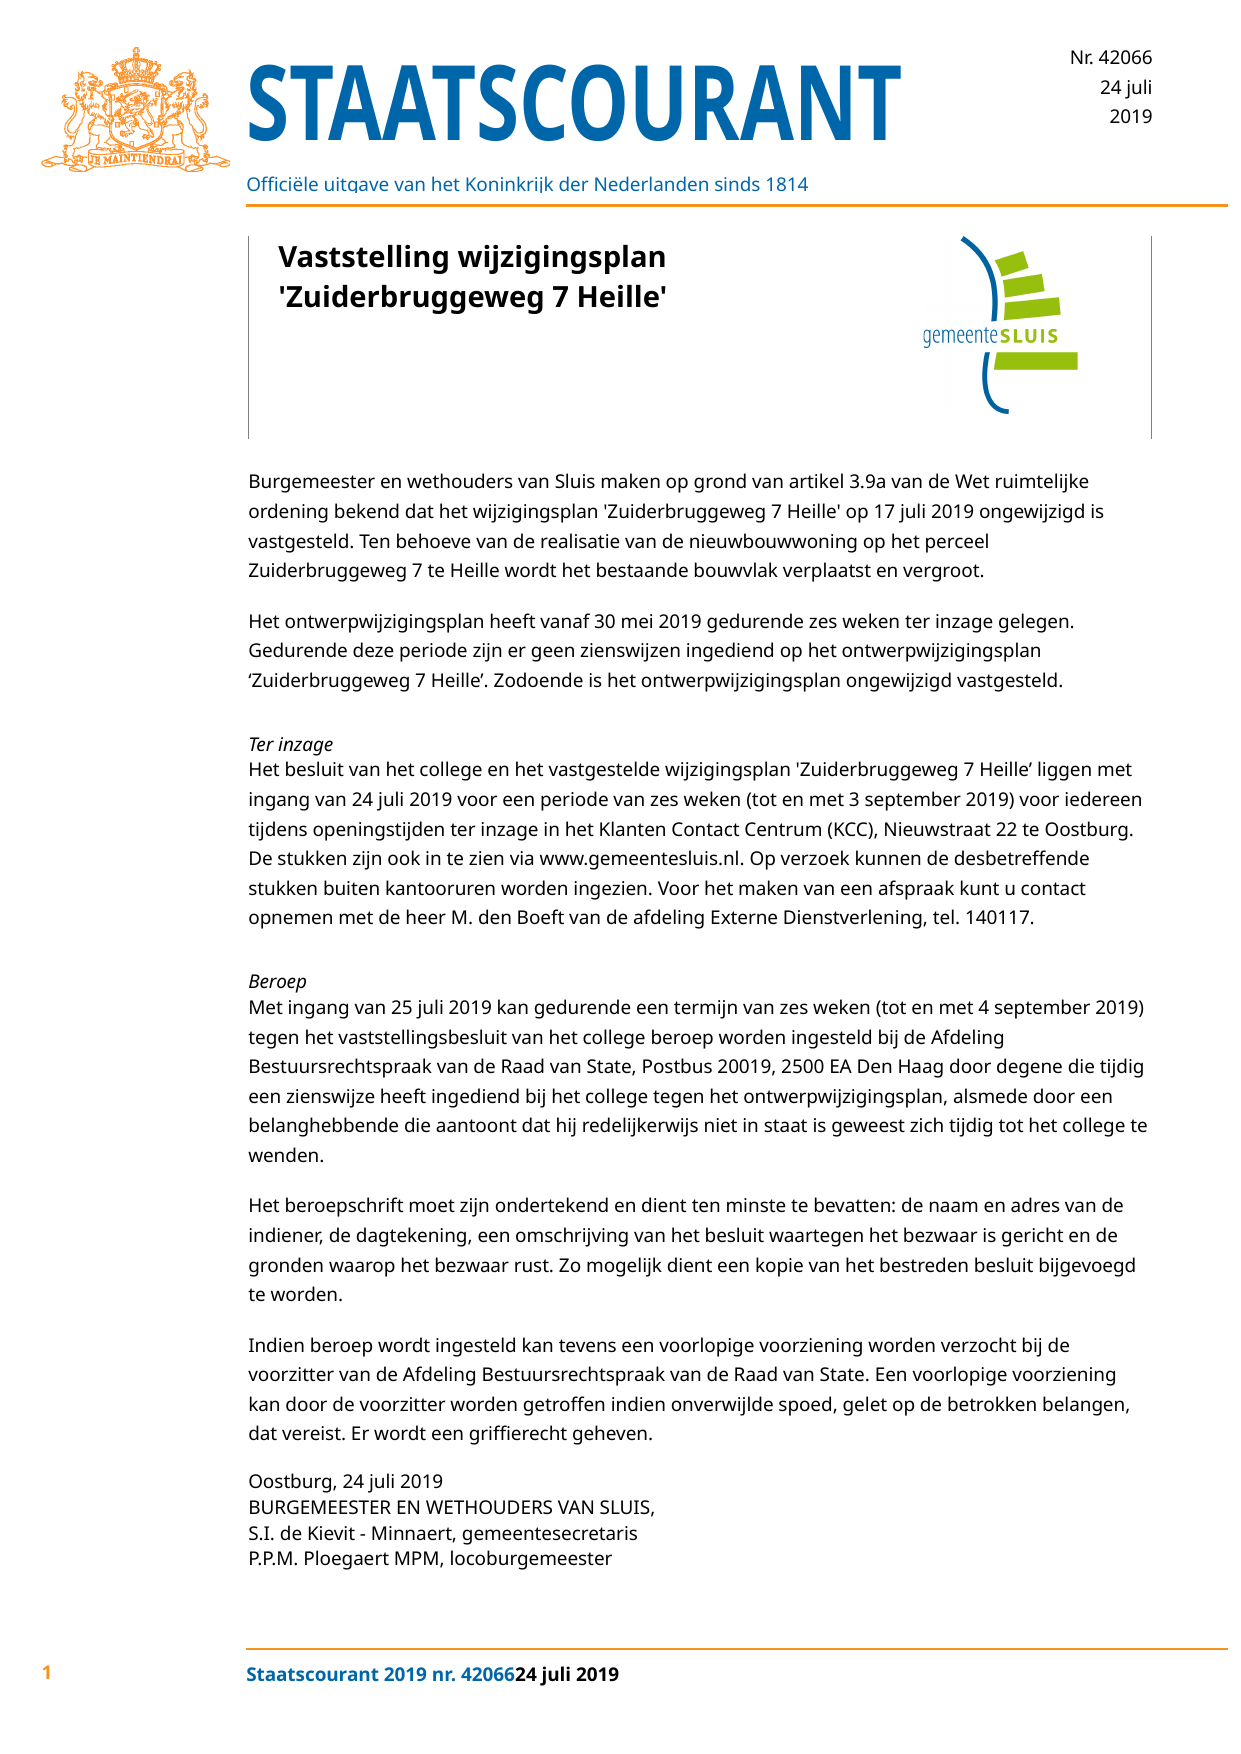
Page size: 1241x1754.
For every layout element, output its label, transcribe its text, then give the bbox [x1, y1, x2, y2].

text Indien beroep wordt ingesteld kan tevens een voorlopige voorziening worden verzocht bij de voorzitter van de Afdeling Bestuursrechtspraak van de Raad van State. Een voorlopige voorziening kan door de voorzitter worden getroffen indien onverwijlde spoed, gelet op de betrokken belangen, dat vereist. Er wordt een griffierecht geheven. [248, 1332, 1152, 1446]
text S.I. de Kievit - Minnaert, gemeentesecretaris [248, 1520, 1152, 1546]
text BURGEMEESTER EN WETHOUDERS VAN SLUIS, [248, 1494, 1152, 1520]
text Burgemeester en wethouders van Sluis maken op grond van artikel 3.9a van de Wet ruimtelijke ordening bekend dat het wijzigingsplan 'Zuiderbruggeweg 7 Heille' op 17 juli 2019 ongewijzigd is vastgesteld. Ten behoeve van de realisatie van de nieuwbouwwoning op het perceel Zuiderbruggeweg 7 te Heille wordt het bestaande bouwvlak verplaatst en vergroot. [248, 469, 1152, 583]
picture [923, 236, 1078, 414]
table_header [850, 236, 923, 413]
text P.P.M. Ploegaert MPM, locoburgemeester [248, 1546, 1152, 1571]
text Met ingang van 25 juli 2019 kan gedurende een termijn van zes weken (tot en met 4 september 2019) tegen het vaststellingsbesluit van het college beroep worden ingesteld bij de Afdeling Bestuursrechtspraak van de Raad van State, Postbus 20019, 2500 EA Den Haag door degene die tijdig een zienswijze heeft ingediend bij het college tegen het ontwerpwijzigingsplan, alsmede door een belanghebbende die aantoont dat hij redelijkerwijs niet in staat is geweest zich tijdig tot het college te wenden. [248, 994, 1152, 1168]
table_header [850, 414, 1151, 439]
text Oostburg, 24 juli 2019 [248, 1468, 1152, 1494]
text Het ontwerpwijzigingsplan heeft vanaf 30 mei 2019 gedurende zes weken ter inzage gelegen. Gedurende deze periode zijn er geen zienswijzen ingediend op het ontwerpwijzigingsplan ‘Zuiderbruggeweg 7 Heille’. Zodoende is het ontwerpwijzigingsplan ongewijzigd vastgesteld. [248, 608, 1152, 693]
table_header [1078, 236, 1151, 413]
text Het besluit van het college en het vastgestelde wijzigingsplan 'Zuiderbruggeweg 7 Heille’ liggen met ingang van 24 juli 2019 voor een periode van zes weken (tot en met 3 september 2019) voor iedereen tijdens openingstijden ter inzage in het Klanten Contact Centrum (KCC), Nieuwstraat 22 te Oostburg. De stukken zijn ook in te zien via www.gemeentesluis.nl. Op verzoek kunnen de desbetreffende stukken buiten kantooruren worden ingezien. Voor het maken van een afspraak kunt u contact opnemen met de heer M. den Boeft van de afdeling Externe Dienstverlening, tel. 140117. [248, 757, 1152, 930]
text Het beroepschrift moet zijn ondertekend en dient ten minste te bevatten: de naam en adres van de indiener, de dagtekening, een omschrijving van het besluit waartegen het bezwaar is gericht en de gronden waarop het bezwaar rust. Zo mogelijk dient een kopie van het bestreden besluit bijgevoegd te worden. [248, 1193, 1152, 1307]
text Ter inzage [248, 731, 1152, 757]
table_header Vaststelling wijzigingsplan 'Zuiderbruggeweg 7 Heille' [249, 236, 850, 439]
text Beroep [248, 968, 1152, 994]
picture [41, 47, 231, 172]
